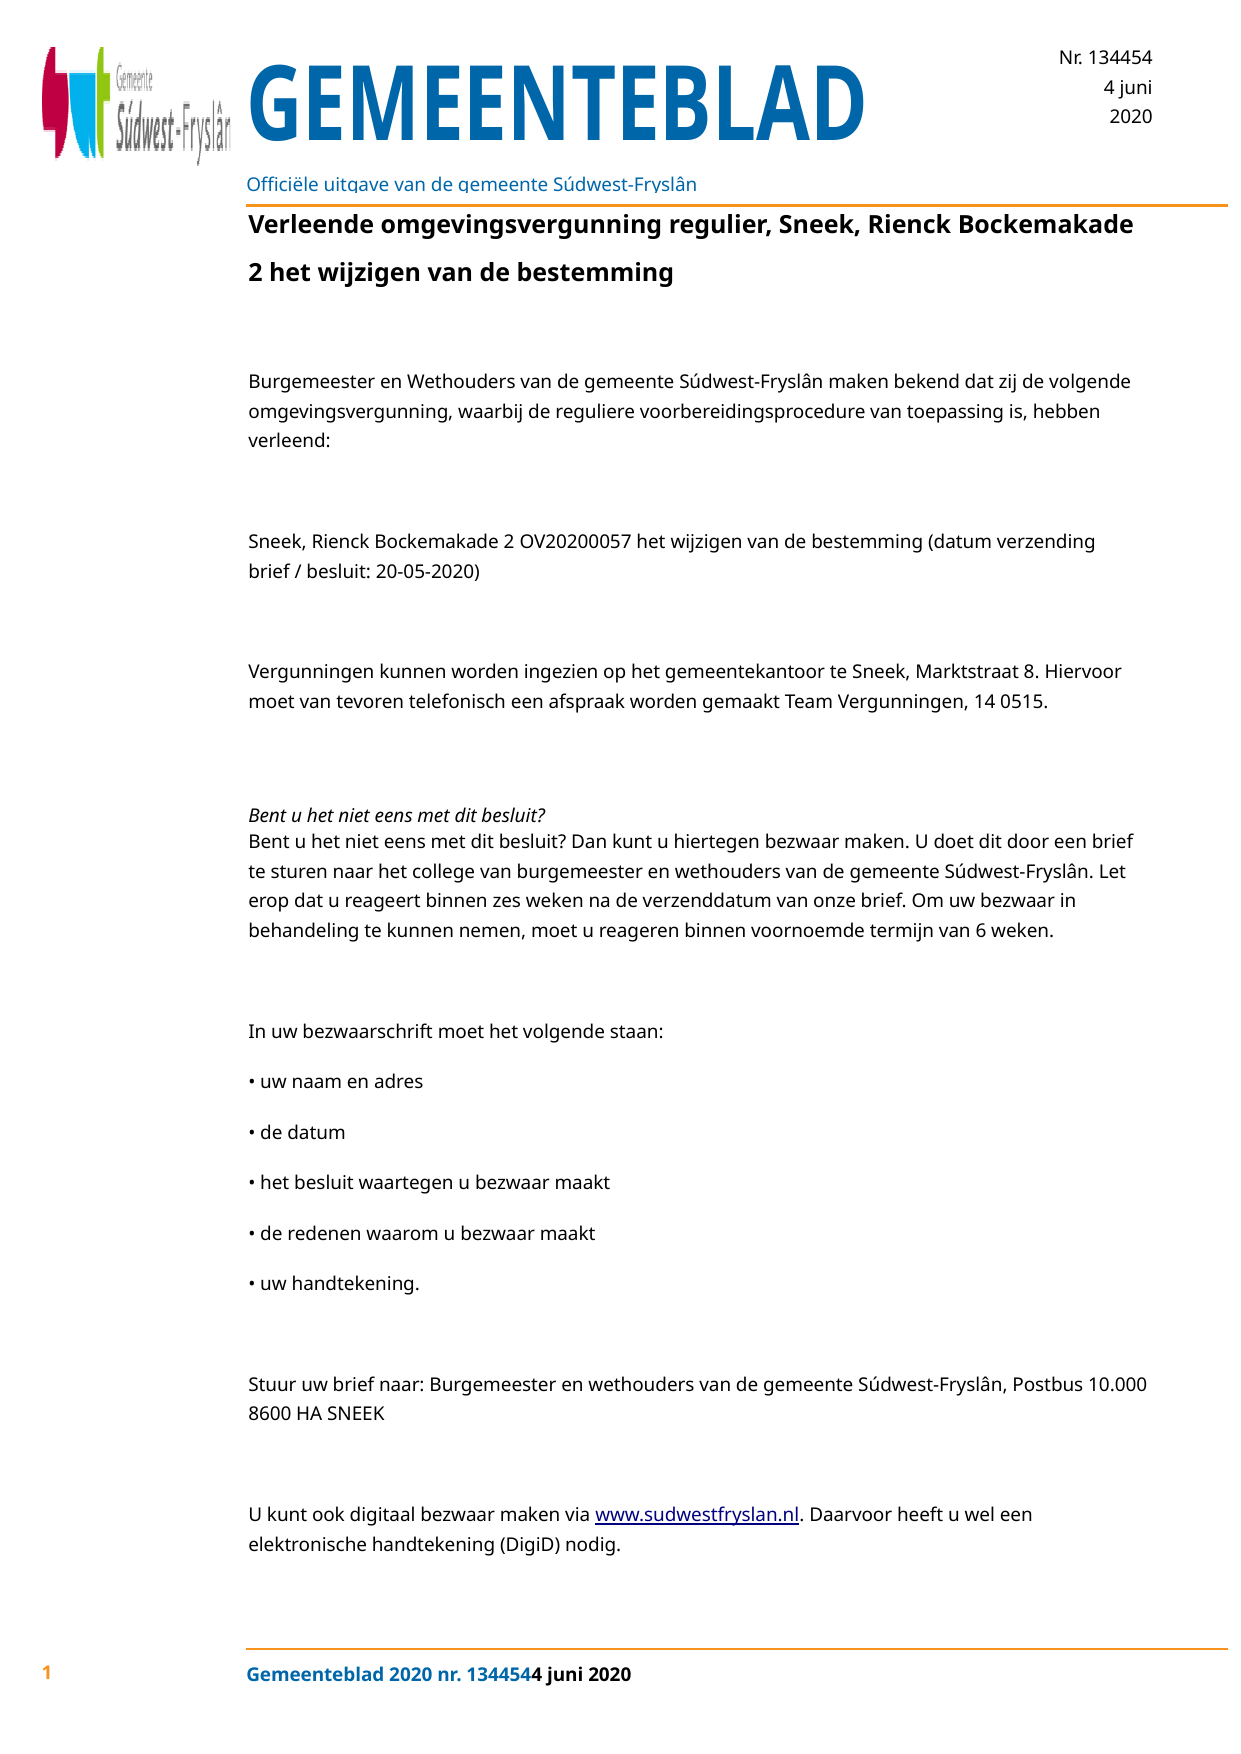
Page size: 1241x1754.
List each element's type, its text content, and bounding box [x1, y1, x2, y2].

picture [41, 47, 231, 172]
text Verleende omgevingsvergunning regulier, Sneek, Rienck Bockemakade 2 het wijzigen van de bestemming [248, 207, 1152, 288]
text • de datum [248, 1119, 1152, 1144]
text • het besluit waartegen u bezwaar maakt [248, 1169, 1152, 1195]
text • de redenen waarom u bezwaar maakt [248, 1220, 1152, 1245]
text • uw handtekening. [248, 1270, 1152, 1296]
text In uw bezwaarschrift moet het volgende staan: [248, 1018, 1152, 1044]
text Sneek, Rienck Bockemakade 2 OV20200057 het wijzigen van de bestemming (datum verzending brief / besluit: 20-05-2020) [248, 528, 1152, 584]
text Bent u het niet eens met dit besluit? [248, 803, 1152, 828]
text Burgemeester en Wethouders van de gemeente Súdwest-Fryslân maken bekend dat zij de volgende omgevingsvergunning, waarbij de reguliere voorbereidingsprocedure van toepassing is, hebben verleend: [248, 368, 1152, 453]
text Stuur uw brief naar: Burgemeester en wethouders van de gemeente Súdwest-Fryslân, Postbus 10.000 8600 HA SNEEK [248, 1371, 1152, 1426]
text U kunt ook digitaal bezwaar maken via www.sudwestfryslan.nl. Daarvoor heeft u wel een elektronische handtekening (DigiD) nodig. [248, 1501, 1152, 1557]
text Bent u het niet eens met dit besluit? Dan kunt u hiertegen bezwaar maken. U doet dit door een brief te sturen naar het college van burgemeester en wethouders van de gemeente Súdwest-Fryslân. Let erop dat u reageert binnen zes weken na de verzenddatum van onze brief. Om uw bezwaar in behandeling te kunnen nemen, moet u reageren binnen voornoemde termijn van 6 weken. [248, 828, 1152, 943]
text Vergunningen kunnen worden ingezien op het gemeentekantoor te Sneek, Marktstraat 8. Hiervoor moet van tevoren telefonisch een afspraak worden gemaakt Team Vergunningen, 14 0515. [248, 659, 1152, 714]
text • uw naam en adres [248, 1068, 1152, 1094]
